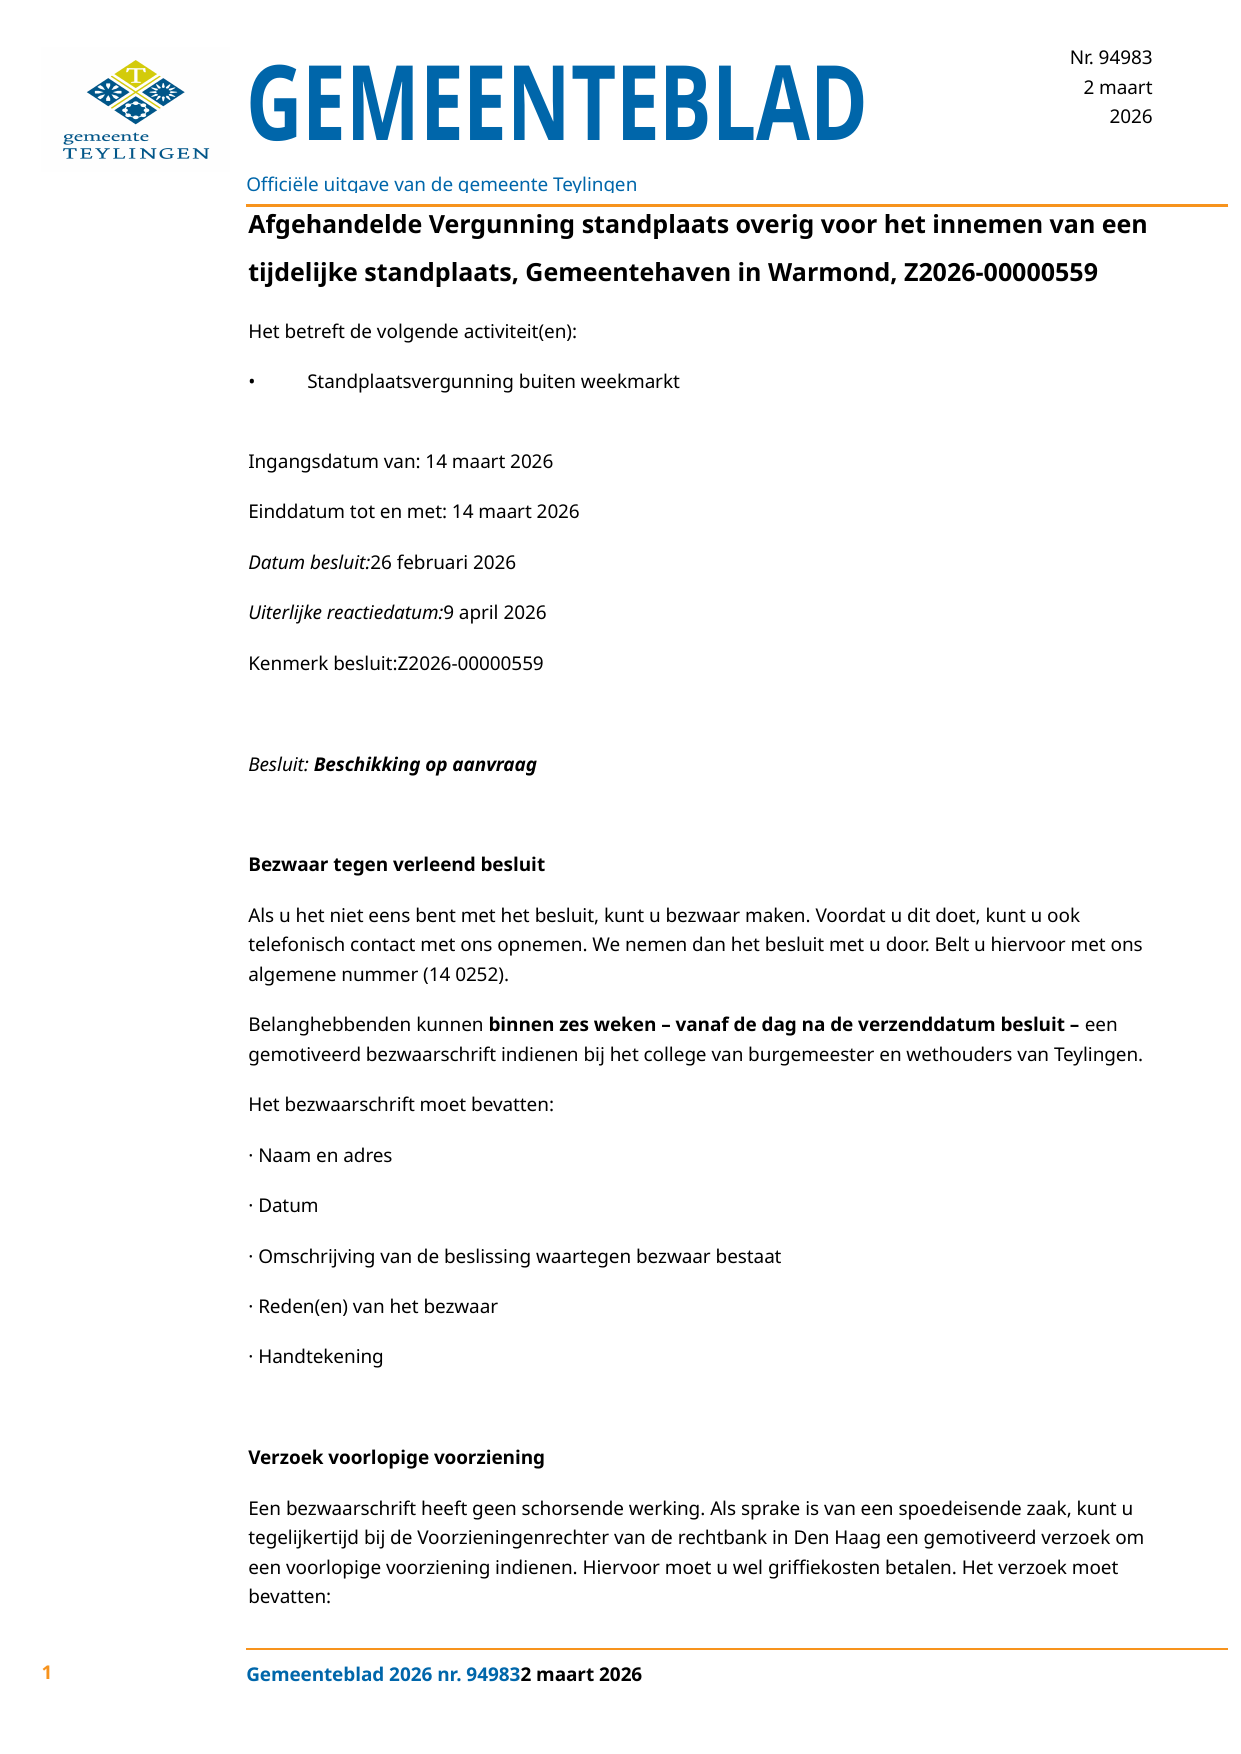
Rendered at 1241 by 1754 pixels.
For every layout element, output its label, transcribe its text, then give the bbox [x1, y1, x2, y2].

list Standplaatsvergunning buiten weekmarkt [248, 368, 1152, 394]
text · Handtekening [248, 1344, 1152, 1369]
text · Naam en adres [248, 1142, 1152, 1168]
text Uiterlijke reactiedatum:9 april 2026 [248, 599, 1152, 625]
text · Omschrijving van de beslissing waartegen bezwaar bestaat [248, 1243, 1152, 1269]
text Einddatum tot en met: 14 maart 2026 [248, 499, 1152, 524]
text Het bezwaarschrift moet bevatten: [248, 1092, 1152, 1117]
text Besluit: Beschikking op aanvraag [248, 751, 1152, 777]
text Een bezwaarschrift heeft geen schorsende werking. Als sprake is van een spoedeisende zaak, kunt u tegelijkertijd bij de Voorzieningenrechter van de rechtbank in Den Haag een gemotiveerd verzoek om een voorlopige voorziening indienen. Hiervoor moet u wel griffiekosten betalen. Het verzoek moet bevatten: [248, 1495, 1152, 1609]
text Bezwaar tegen verleend besluit [248, 852, 1152, 877]
text Datum besluit:26 februari 2026 [248, 549, 1152, 575]
text Belanghebbenden kunnen binnen zes weken – vanaf de dag na de verzenddatum besluit – een gemotiveerd bezwaarschrift indienen bij het college van burgemeester en wethouders van Teylingen. [248, 1012, 1152, 1067]
text Kenmerk besluit:Z2026-00000559 [248, 650, 1152, 676]
text · Reden(en) van het bezwaar [248, 1293, 1152, 1319]
text Afgehandelde Vergunning standplaats overig voor het innemen van een tijdelijke standplaats, Gemeentehaven in Warmond, Z2026-00000559 [248, 207, 1152, 288]
text Het betreft de volgende activiteit(en): [248, 318, 1152, 344]
picture [41, 47, 231, 172]
text · Datum [248, 1192, 1152, 1218]
text Als u het niet eens bent met het besluit, kunt u bezwaar maken. Voordat u dit doet, kunt u ook telefonisch contact met ons opnemen. We nemen dan het besluit met u door. Belt u hiervoor met ons algemene nummer (14 0252). [248, 902, 1152, 987]
text Verzoek voorlopige voorziening [248, 1444, 1152, 1470]
text Ingangsdatum van: 14 maart 2026 [248, 448, 1152, 474]
